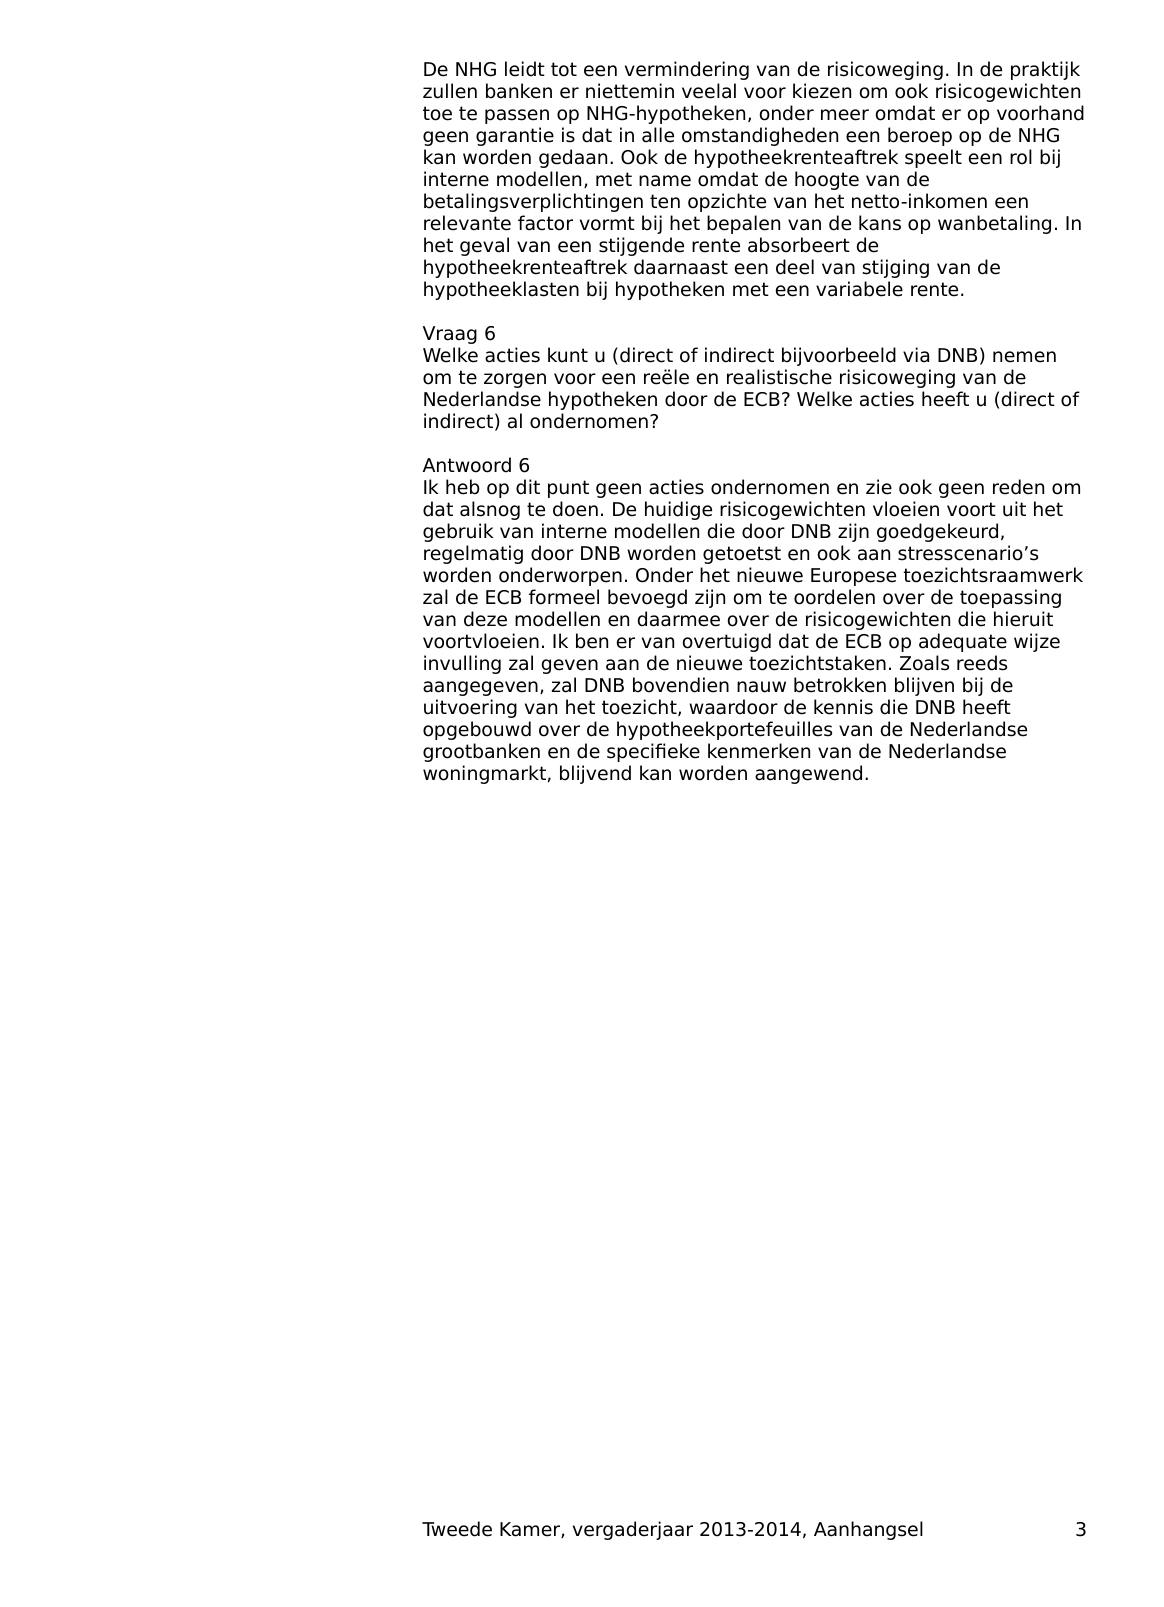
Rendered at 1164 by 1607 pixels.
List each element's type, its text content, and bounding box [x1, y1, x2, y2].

text Welke acties kunt u (direct of indirect bijvoorbeeld via DNB) nemen om te zorgen voor een reële en realistische risicoweging van de Nederlandse hypotheken door de ECB? Welke acties heeft u (direct of indirect) al ondernomen? [422, 345, 1087, 433]
text Ik heb op dit punt geen acties ondernomen en zie ook geen reden om dat alsnog te doen. De huidige risicogewichten vloeien voort uit het gebruik van interne modellen die door DNB zijn goedgekeurd, regelmatig door DNB worden getoetst en ook aan stresscenario’s worden onderworpen. Onder het nieuwe Europese toezichtsraamwerk zal de ECB formeel bevoegd zijn om te oordelen over de toepassing van deze modellen en daarmee over de risicogewichten die hieruit voortvloeien. Ik ben er van overtuigd dat de ECB op adequate wijze invulling zal geven aan de nieuwe toezichtstaken. Zoals reeds aangegeven, zal DNB bovendien nauw betrokken blijven bij de uitvoering van het toezicht, waardoor de kennis die DNB heeft opgebouwd over de hypotheekportefeuilles van de Nederlandse grootbanken en de specifieke kenmerken van de Nederlandse woningmarkt, blijvend kan worden aangewend. [422, 477, 1087, 785]
text Vraag 6 [422, 323, 1087, 345]
text Antwoord 6 [422, 455, 1087, 477]
text De NHG leidt tot een vermindering van de risicoweging. In de praktijk zullen banken er niettemin veelal voor kiezen om ook risicogewichten toe te passen op NHG-hypotheken, onder meer omdat er op voorhand geen garantie is dat in alle omstandigheden een beroep op de NHG kan worden gedaan. Ook de hypotheekrenteaftrek speelt een rol bij interne modellen, met name omdat de hoogte van de betalingsverplichtingen ten opzichte van het netto-inkomen een relevante factor vormt bij het bepalen van de kans op wanbetaling. In het geval van een stijgende rente absorbeert de hypotheekrenteaftrek daarnaast een deel van stijging van de hypotheeklasten bij hypotheken met een variabele rente. [422, 59, 1087, 301]
